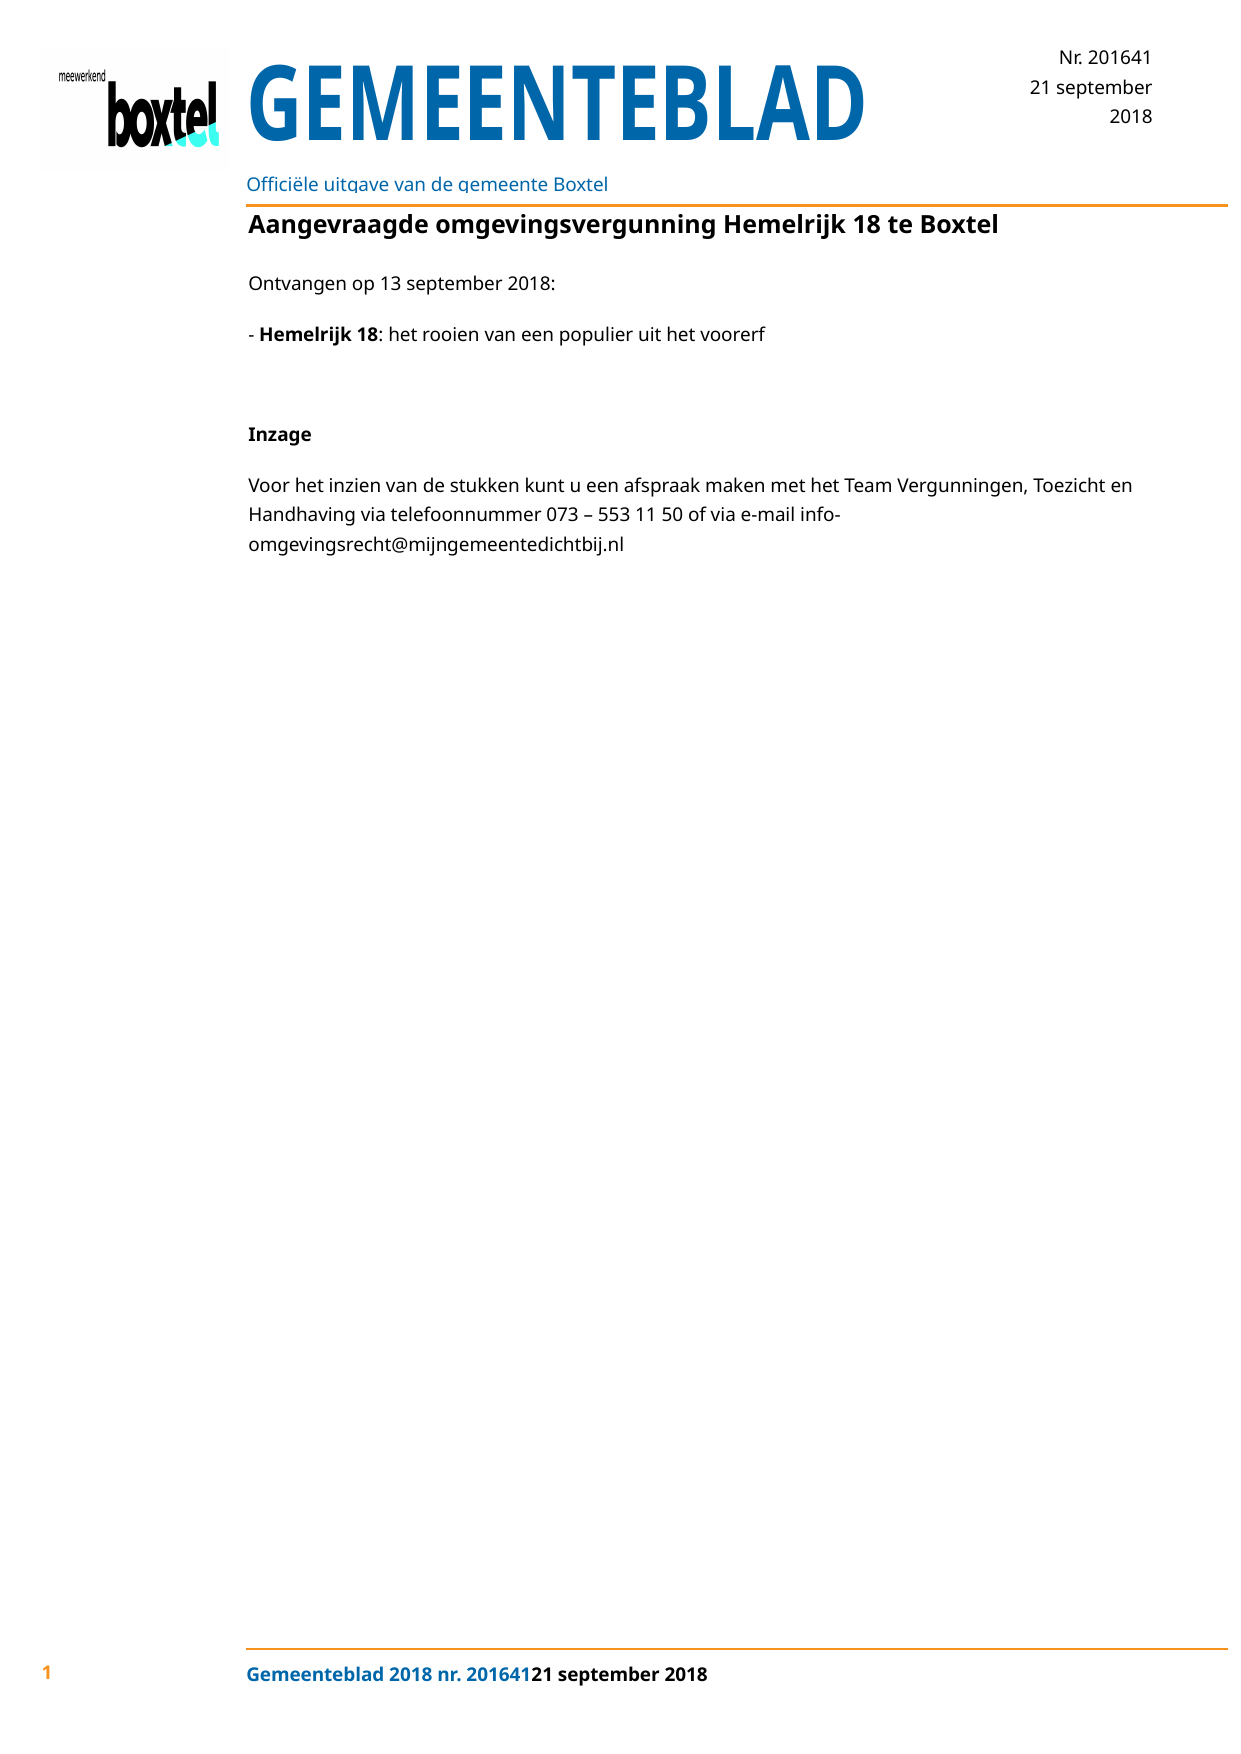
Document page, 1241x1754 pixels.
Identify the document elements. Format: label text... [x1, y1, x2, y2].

text Ontvangen op 13 september 2018: [248, 270, 1152, 296]
text Voor het inzien van de stukken kunt u een afspraak maken met het Team Vergunningen, Toezicht en Handhaving via telefoonnummer 073 – 553 11 50 of via e-mail info-omgevingsrecht@mijngemeentedichtbij.nl [248, 472, 1152, 557]
text Aangevraagde omgevingsvergunning Hemelrijk 18 te Boxtel [248, 207, 1152, 241]
text - Hemelrijk 18: het rooien van een populier uit het voorerf [248, 321, 1152, 346]
text Inzage [248, 422, 1152, 447]
picture [41, 47, 231, 172]
